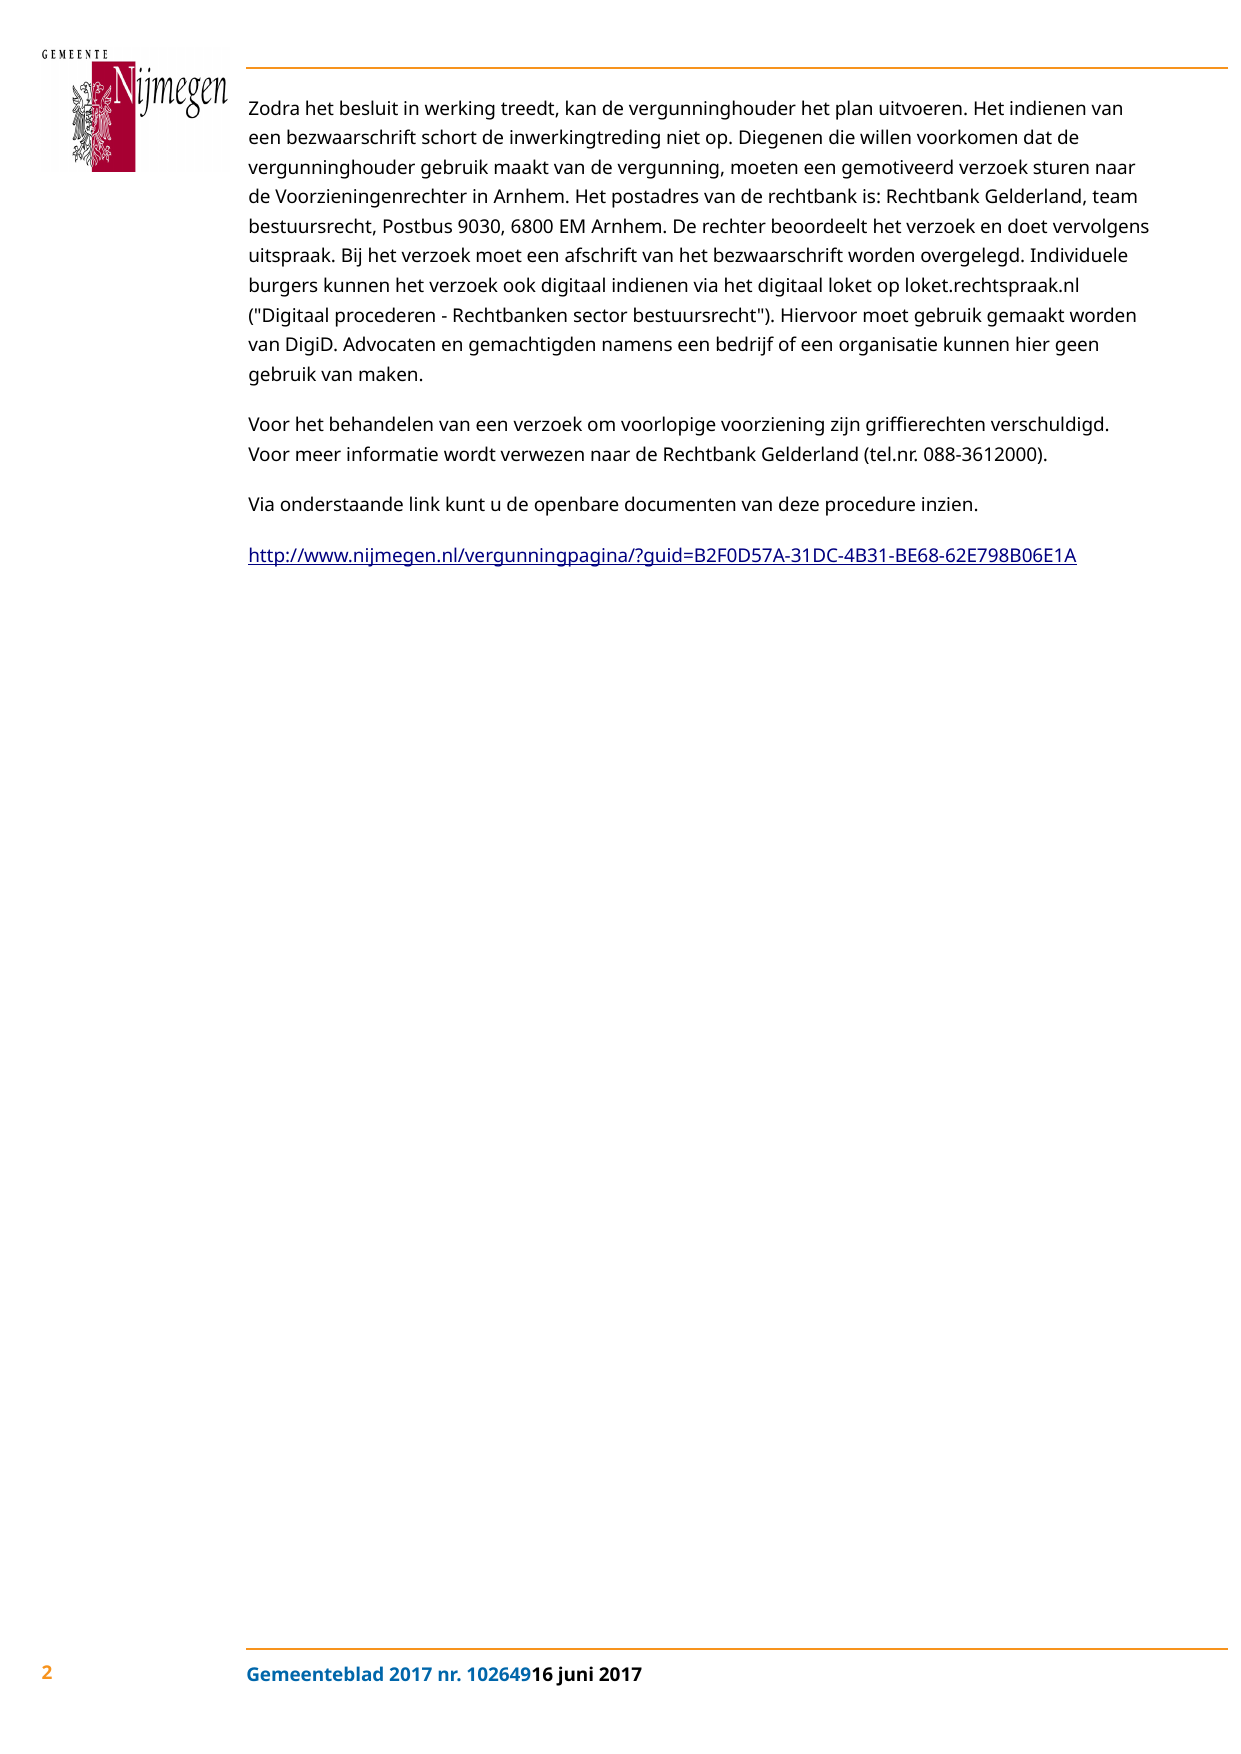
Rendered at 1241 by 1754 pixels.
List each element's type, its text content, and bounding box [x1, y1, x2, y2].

picture [41, 47, 231, 172]
text Voor het behandelen van een verzoek om voorlopige voorziening zijn griffierechten verschuldigd. Voor meer informatie wordt verwezen naar de Rechtbank Gelderland (tel.nr. 088-3612000). [248, 411, 1152, 467]
text Zodra het besluit in werking treedt, kan de vergunninghouder het plan uitvoeren. Het indienen van een bezwaarschrift schort de inwerkingtreding niet op. Diegenen die willen voorkomen dat de vergunninghouder gebruik maakt van de vergunning, moeten een gemotiveerd verzoek sturen naar de Voorzieningenrechter in Arnhem. Het postadres van de rechtbank is: Rechtbank Gelderland, team bestuursrecht, Postbus 9030, 6800 EM Arnhem. De rechter beoordeelt het verzoek en doet vervolgens uitspraak. Bij het verzoek moet een afschrift van het bezwaarschrift worden overgelegd. Individuele burgers kunnen het verzoek ook digitaal indienen via het digitaal loket op loket.rechtspraak.nl ("Digitaal procederen - Rechtbanken sector bestuursrecht"). Hiervoor moet gebruik gemaakt worden van DigiD. Advocaten en gemachtigden namens een bedrijf of een organisatie kunnen hier geen gebruik van maken. [248, 95, 1152, 387]
text http://www.nijmegen.nl/vergunningpagina/?guid=B2F0D57A-31DC-4B31-BE68-62E798B06E1A [248, 542, 1152, 568]
text Via onderstaande link kunt u de openbare documenten van deze procedure inzien. [248, 491, 1152, 517]
